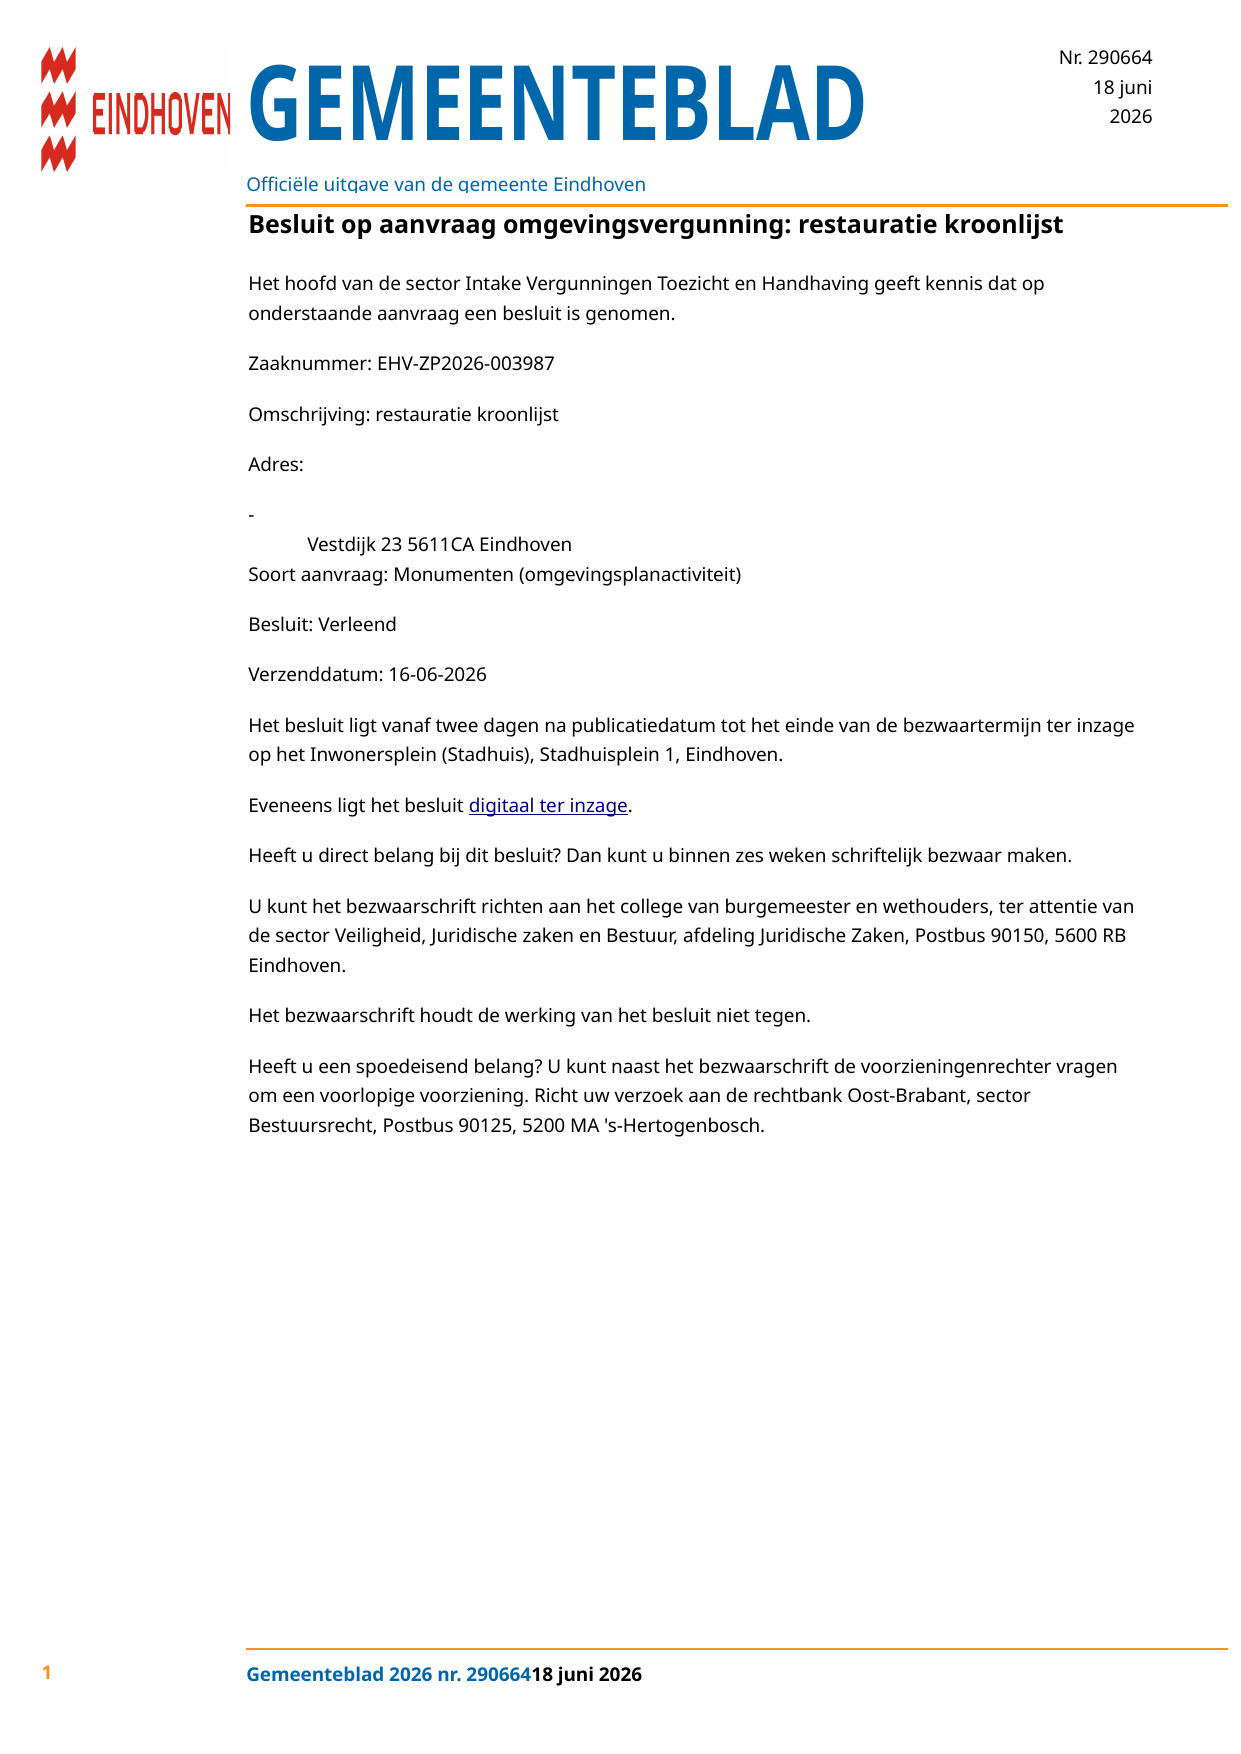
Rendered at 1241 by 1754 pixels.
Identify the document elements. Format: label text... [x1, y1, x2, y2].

text Zaaknummer: EHV-ZP2026-003987 [248, 350, 1152, 376]
text Het hoofd van de sector Intake Vergunningen Toezicht en Handhaving geeft kennis dat op onderstaande aanvraag een besluit is genomen. [248, 270, 1152, 326]
text Het besluit ligt vanaf twee dagen na publicatiedatum tot het einde van de bezwaartermijn ter inzage op het Inwonersplein (Stadhuis), Stadhuisplein 1, Eindhoven. [248, 712, 1152, 767]
text Verzenddatum: 16-06-2026 [248, 662, 1152, 687]
text U kunt het bezwaarschrift richten aan het college van burgemeester en wethouders, ter attentie van de sector Veiligheid, Juridische zaken en Bestuur, afdeling Juridische Zaken, Postbus 90150, 5600 RB Eindhoven. [248, 893, 1152, 978]
text Adres: [248, 451, 1152, 477]
text Heeft u direct belang bij dit besluit? Dan kunt u binnen zes weken schriftelijk bezwaar maken. [248, 842, 1152, 868]
text Heeft u een spoedeisend belang? U kunt naast het bezwaarschrift de voorzieningenrechter vragen om een voorlopige voorziening. Richt uw verzoek aan de rechtbank Oost-Brabant, sector Bestuursrecht, Postbus 90125, 5200 MA 's-Hertogenbosch. [248, 1053, 1152, 1138]
text Eveneens ligt het besluit digitaal ter inzage. [248, 792, 1152, 818]
text Het bezwaarschrift houdt de werking van het besluit niet tegen. [248, 1002, 1152, 1028]
text Besluit: Verleend [248, 611, 1152, 637]
text Besluit op aanvraag omgevingsvergunning: restauratie kroonlijst [248, 207, 1152, 241]
picture [41, 47, 231, 172]
text Soort aanvraag: Monumenten (omgevingsplanactiviteit) [248, 561, 1152, 586]
text Omschrijving: restauratie kroonlijst [248, 401, 1152, 426]
list Vestdijk 23 5611CA Eindhoven [248, 531, 1152, 557]
